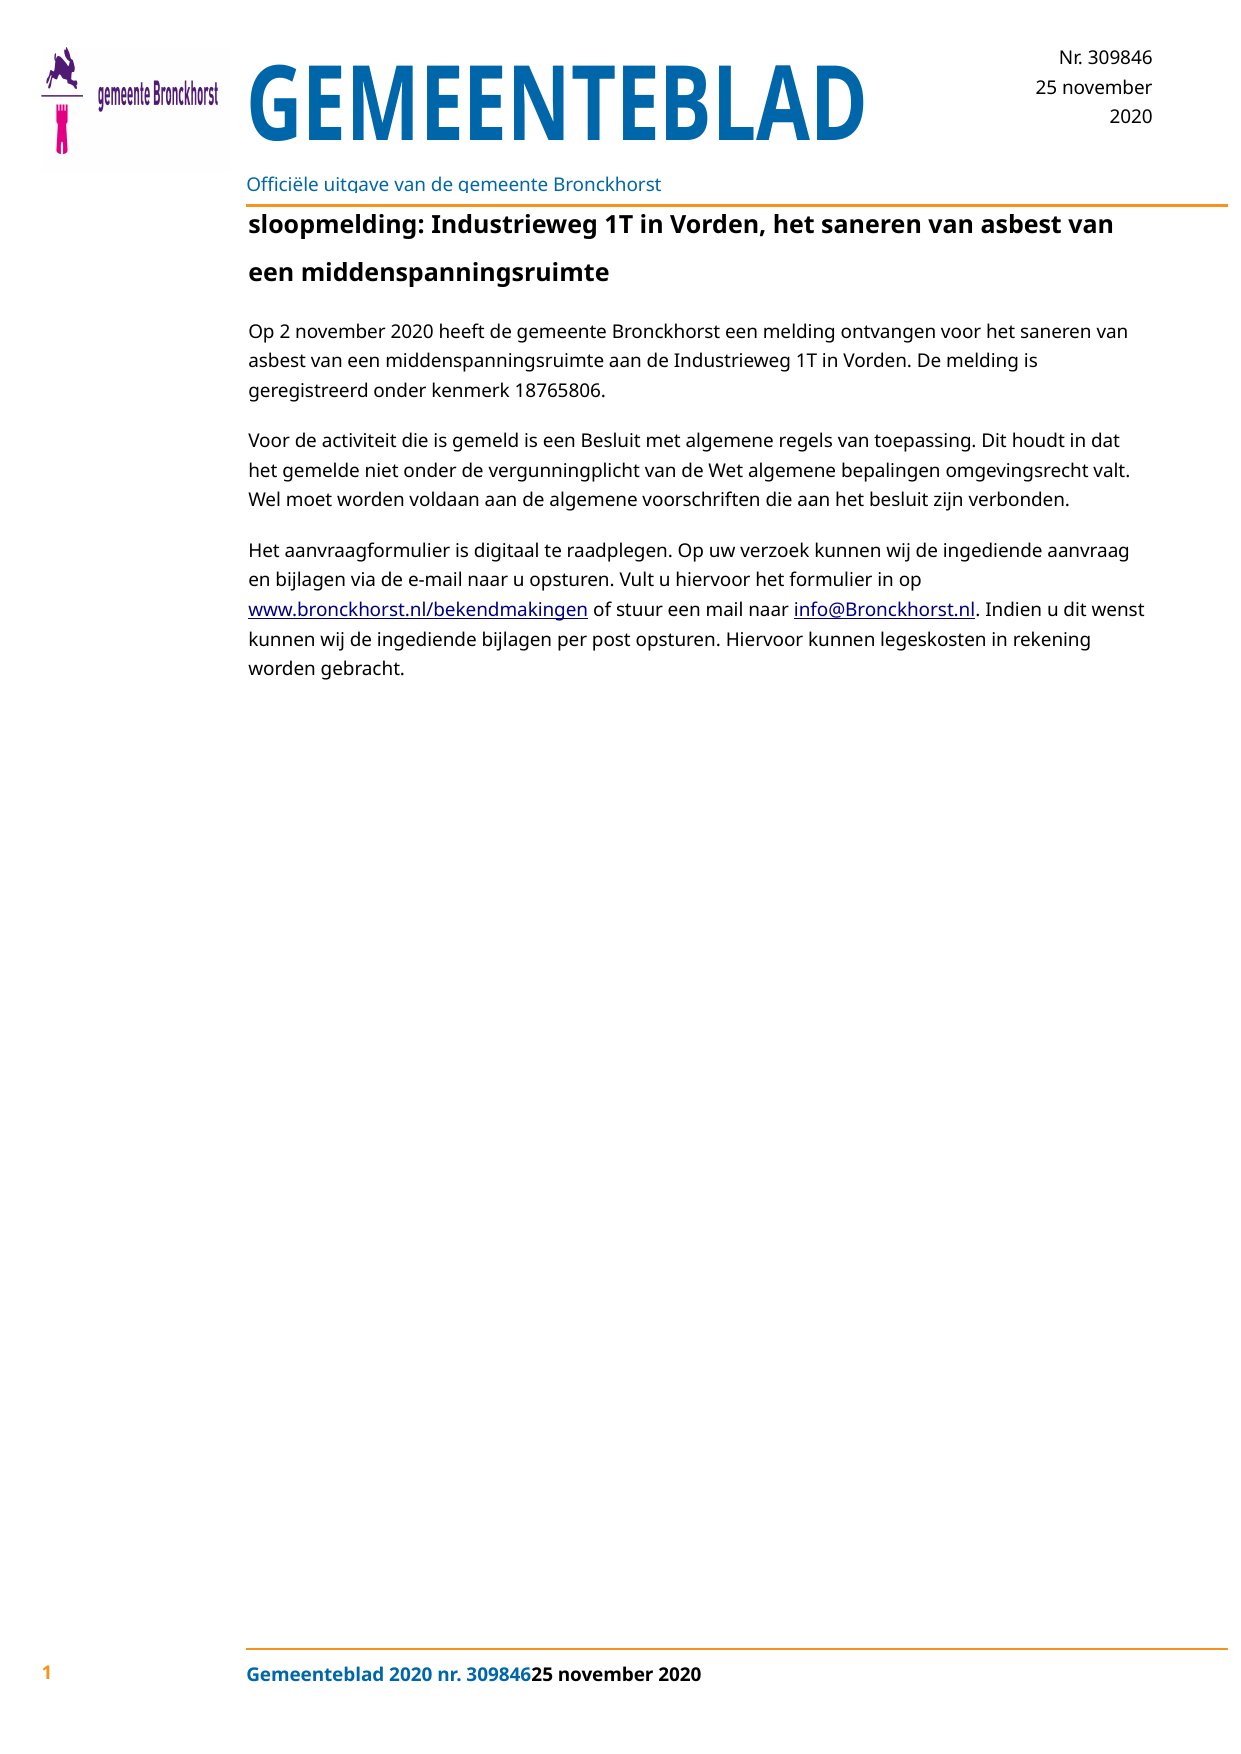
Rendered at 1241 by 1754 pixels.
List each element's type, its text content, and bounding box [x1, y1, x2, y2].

text Voor de activiteit die is gemeld is een Besluit met algemene regels van toepassing. Dit houdt in dat het gemelde niet onder de vergunningplicht van de Wet algemene bepalingen omgevingsrecht valt. Wel moet worden voldaan aan de algemene voorschriften die aan het besluit zijn verbonden. [248, 427, 1152, 512]
text Het aanvraagformulier is digitaal te raadplegen. Op uw verzoek kunnen wij de ingediende aanvraag en bijlagen via de e-mail naar u opsturen. Vult u hiervoor het formulier in op www.bronckhorst.nl/bekendmakingen of stuur een mail naar info@Bronckhorst.nl. Indien u dit wenst kunnen wij de ingediende bijlagen per post opsturen. Hiervoor kunnen legeskosten in rekening worden gebracht. [248, 537, 1152, 681]
text Op 2 november 2020 heeft de gemeente Bronckhorst een melding ontvangen voor het saneren van asbest van een middenspanningsruimte aan de Industrieweg 1T in Vorden. De melding is geregistreerd onder kenmerk 18765806. [248, 318, 1152, 403]
text sloopmelding: Industrieweg 1T in Vorden, het saneren van asbest van een middenspanningsruimte [248, 207, 1152, 288]
picture [41, 47, 231, 172]
